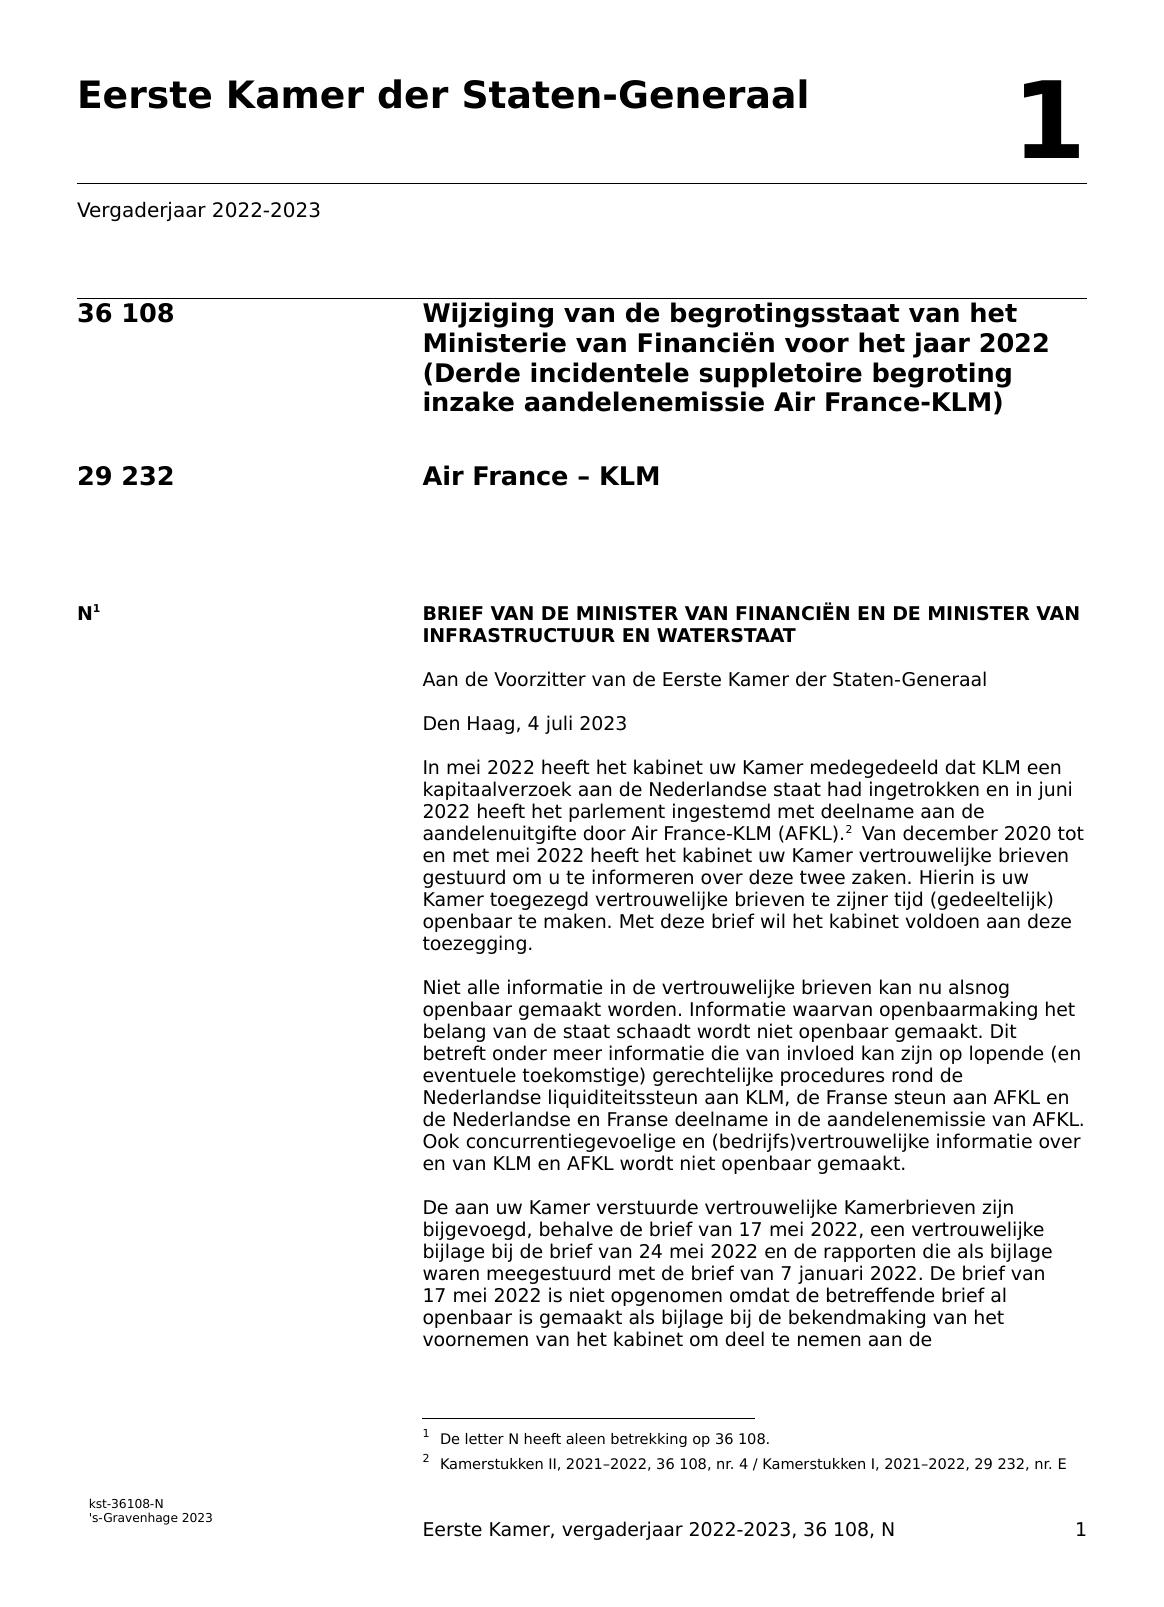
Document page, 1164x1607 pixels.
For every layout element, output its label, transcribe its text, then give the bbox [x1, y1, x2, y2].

subtitle N BRIEF VAN DE MINISTER VAN FINANCIËN EN DE MINISTER VAN INFRASTRUCTUUR EN WATERSTAAT [77, 603, 1087, 647]
table_header Eerste Kamer der Staten-Generaal [77, 59, 886, 183]
table_header 1 [886, 59, 1087, 183]
text De letter N heeft aleen betrekking op 36 108. [422, 1427, 1087, 1449]
text De aan uw Kamer verstuurde vertrouwelijke Kamerbrieven zijn bijgevoegd, behalve de brief van 17 mei 2022, een vertrouwelijke bijlage bij de brief van 24 mei 2022 en de rapporten die als bijlage waren meegestuurd met de brief van 7 januari 2022. De brief van 17 mei 2022 is niet opgenomen omdat de betreffende brief al openbaar is gemaakt als bijlage bij de bekendmaking van het voornemen van het kabinet om deel te nemen aan de [422, 1197, 1087, 1351]
text Kamerstukken II, 2021–2022, 36 108, nr. 4 / Kamerstukken I, 2021–2022, 29 232, nr. E [422, 1452, 1087, 1474]
table_cell Vergaderjaar 2022-2023 [77, 184, 1087, 298]
text kst-36108-N [88, 1497, 323, 1511]
subtitle 29 232 Air France – KLM [77, 462, 1087, 492]
text Aan de Voorzitter van de Eerste Kamer der Staten-Generaal [422, 669, 1087, 691]
subtitle 36 108 Wijziging van de begrotingsstaat van het Ministerie van Financiën voor het jaar 2022 (Derde incidentele suppletoire begroting inzake aandelenemissie Air France-KLM) [77, 299, 1087, 418]
text Den Haag, 4 juli 2023 [422, 713, 1087, 735]
text 's-Gravenhage 2023 [88, 1511, 323, 1525]
text Niet alle informatie in de vertrouwelijke brieven kan nu alsnog openbaar gemaakt worden. Informatie waarvan openbaarmaking het belang van de staat schaadt wordt niet openbaar gemaakt. Dit betreft onder meer informatie die van invloed kan zijn op lopende (en eventuele toekomstige) gerechtelijke procedures rond de Nederlandse liquiditeitssteun aan KLM, de Franse steun aan AFKL en de Nederlandse en Franse deelname in de aandelenemissie van AFKL. Ook concurrentiegevoelige en (bedrijfs)vertrouwelijke informatie over en van KLM en AFKL wordt niet openbaar gemaakt. [422, 977, 1087, 1175]
text In mei 2022 heeft het kabinet uw Kamer medegedeeld dat KLM een kapitaalverzoek aan de Nederlandse staat had ingetrokken en in juni 2022 heeft het parlement ingestemd met deelname aan de aandelenuitgifte door Air France-KLM (AFKL). Van december 2020 tot en met mei 2022 heeft het kabinet uw Kamer vertrouwelijke brieven gestuurd om u te informeren over deze twee zaken. Hierin is uw Kamer toegezegd vertrouwelijke brieven te zijner tijd (gedeeltelijk) openbaar te maken. Met deze brief wil het kabinet voldoen aan deze toezegging. [422, 757, 1087, 955]
